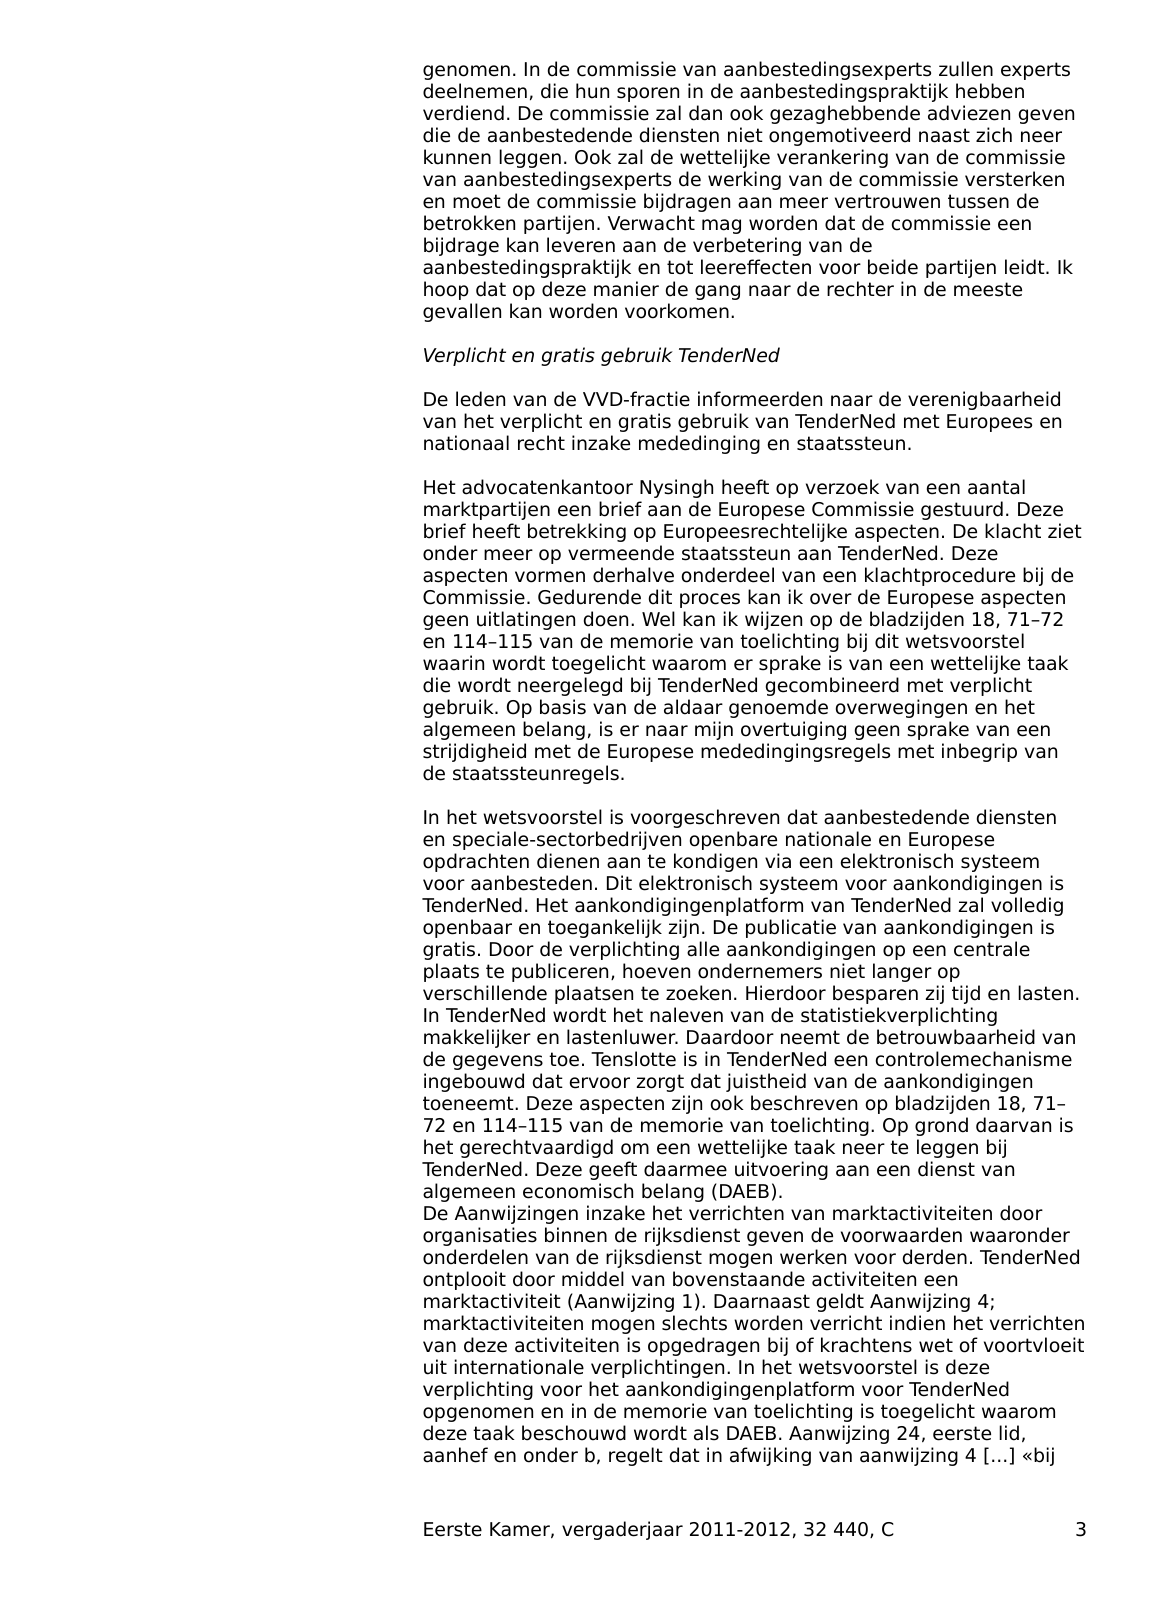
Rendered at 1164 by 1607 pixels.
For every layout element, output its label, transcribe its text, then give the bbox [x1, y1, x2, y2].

text genomen. In de commissie van aanbestedingsexperts zullen experts deelnemen, die hun sporen in de aanbestedingspraktijk hebben verdiend. De commissie zal dan ook gezaghebbende adviezen geven die de aanbestedende diensten niet ongemotiveerd naast zich neer kunnen leggen. Ook zal de wettelijke verankering van de commissie van aanbestedingsexperts de werking van de commissie versterken en moet de commissie bijdragen aan meer vertrouwen tussen de betrokken partijen. Verwacht mag worden dat de commissie een bijdrage kan leveren aan de verbetering van de aanbestedingspraktijk en tot leereffecten voor beide partijen leidt. Ik hoop dat op deze manier de gang naar de rechter in de meeste gevallen kan worden voorkomen. [422, 59, 1087, 323]
text De leden van de VVD-fractie informeerden naar de verenigbaarheid van het verplicht en gratis gebruik van TenderNed met Europees en nationaal recht inzake mededinging en staatssteun. [422, 389, 1087, 455]
text Het advocatenkantoor Nysingh heeft op verzoek van een aantal marktpartijen een brief aan de Europese Commissie gestuurd. Deze brief heeft betrekking op Europeesrechtelijke aspecten. De klacht ziet onder meer op vermeende staatssteun aan TenderNed. Deze aspecten vormen derhalve onderdeel van een klachtprocedure bij de Commissie. Gedurende dit proces kan ik over de Europese aspecten geen uitlatingen doen. Wel kan ik wijzen op de bladzijden 18, 71–72 en 114–115 van de memorie van toelichting bij dit wetsvoorstel waarin wordt toegelicht waarom er sprake is van een wettelijke taak die wordt neergelegd bij TenderNed gecombineerd met verplicht gebruik. Op basis van de aldaar genoemde overwegingen en het algemeen belang, is er naar mijn overtuiging geen sprake van een strijdigheid met de Europese mededingingsregels met inbegrip van de staatssteunregels. [422, 477, 1087, 785]
text In het wetsvoorstel is voorgeschreven dat aanbestedende diensten en speciale-sectorbedrijven openbare nationale en Europese opdrachten dienen aan te kondigen via een elektronisch systeem voor aanbesteden. Dit elektronisch systeem voor aankondigingen is TenderNed. Het aankondigingenplatform van TenderNed zal volledig openbaar en toegankelijk zijn. De publicatie van aankondigingen is gratis. Door de verplichting alle aankondigingen op een centrale plaats te publiceren, hoeven ondernemers niet langer op verschillende plaatsen te zoeken. Hierdoor besparen zij tijd en lasten. In TenderNed wordt het naleven van de statistiekverplichting makkelijker en lastenluwer. Daardoor neemt de betrouwbaarheid van de gegevens toe. Tenslotte is in TenderNed een controlemechanisme ingebouwd dat ervoor zorgt dat juistheid van de aankondigingen toeneemt. Deze aspecten zijn ook beschreven op bladzijden 18, 71–72 en 114–115 van de memorie van toelichting. Op grond daarvan is het gerechtvaardigd om een wettelijke taak neer te leggen bij TenderNed. Deze geeft daarmee uitvoering aan een dienst van algemeen economisch belang (DAEB). [422, 807, 1087, 1203]
subtitle Verplicht en gratis gebruik TenderNed [422, 345, 1087, 367]
text De Aanwijzingen inzake het verrichten van marktactiviteiten door organisaties binnen de rijksdienst geven de voorwaarden waaronder onderdelen van de rijksdienst mogen werken voor derden. TenderNed ontplooit door middel van bovenstaande activiteiten een marktactiviteit (Aanwijzing 1). Daarnaast geldt Aanwijzing 4; marktactiviteiten mogen slechts worden verricht indien het verrichten van deze activiteiten is opgedragen bij of krachtens wet of voortvloeit uit internationale verplichtingen. In het wetsvoorstel is deze verplichting voor het aankondigingenplatform voor TenderNed opgenomen en in de memorie van toelichting is toegelicht waarom deze taak beschouwd wordt als DAEB. Aanwijzing 24, eerste lid, aanhef en onder b, regelt dat in afwijking van aanwijzing 4 [...] «bij [422, 1203, 1087, 1467]
